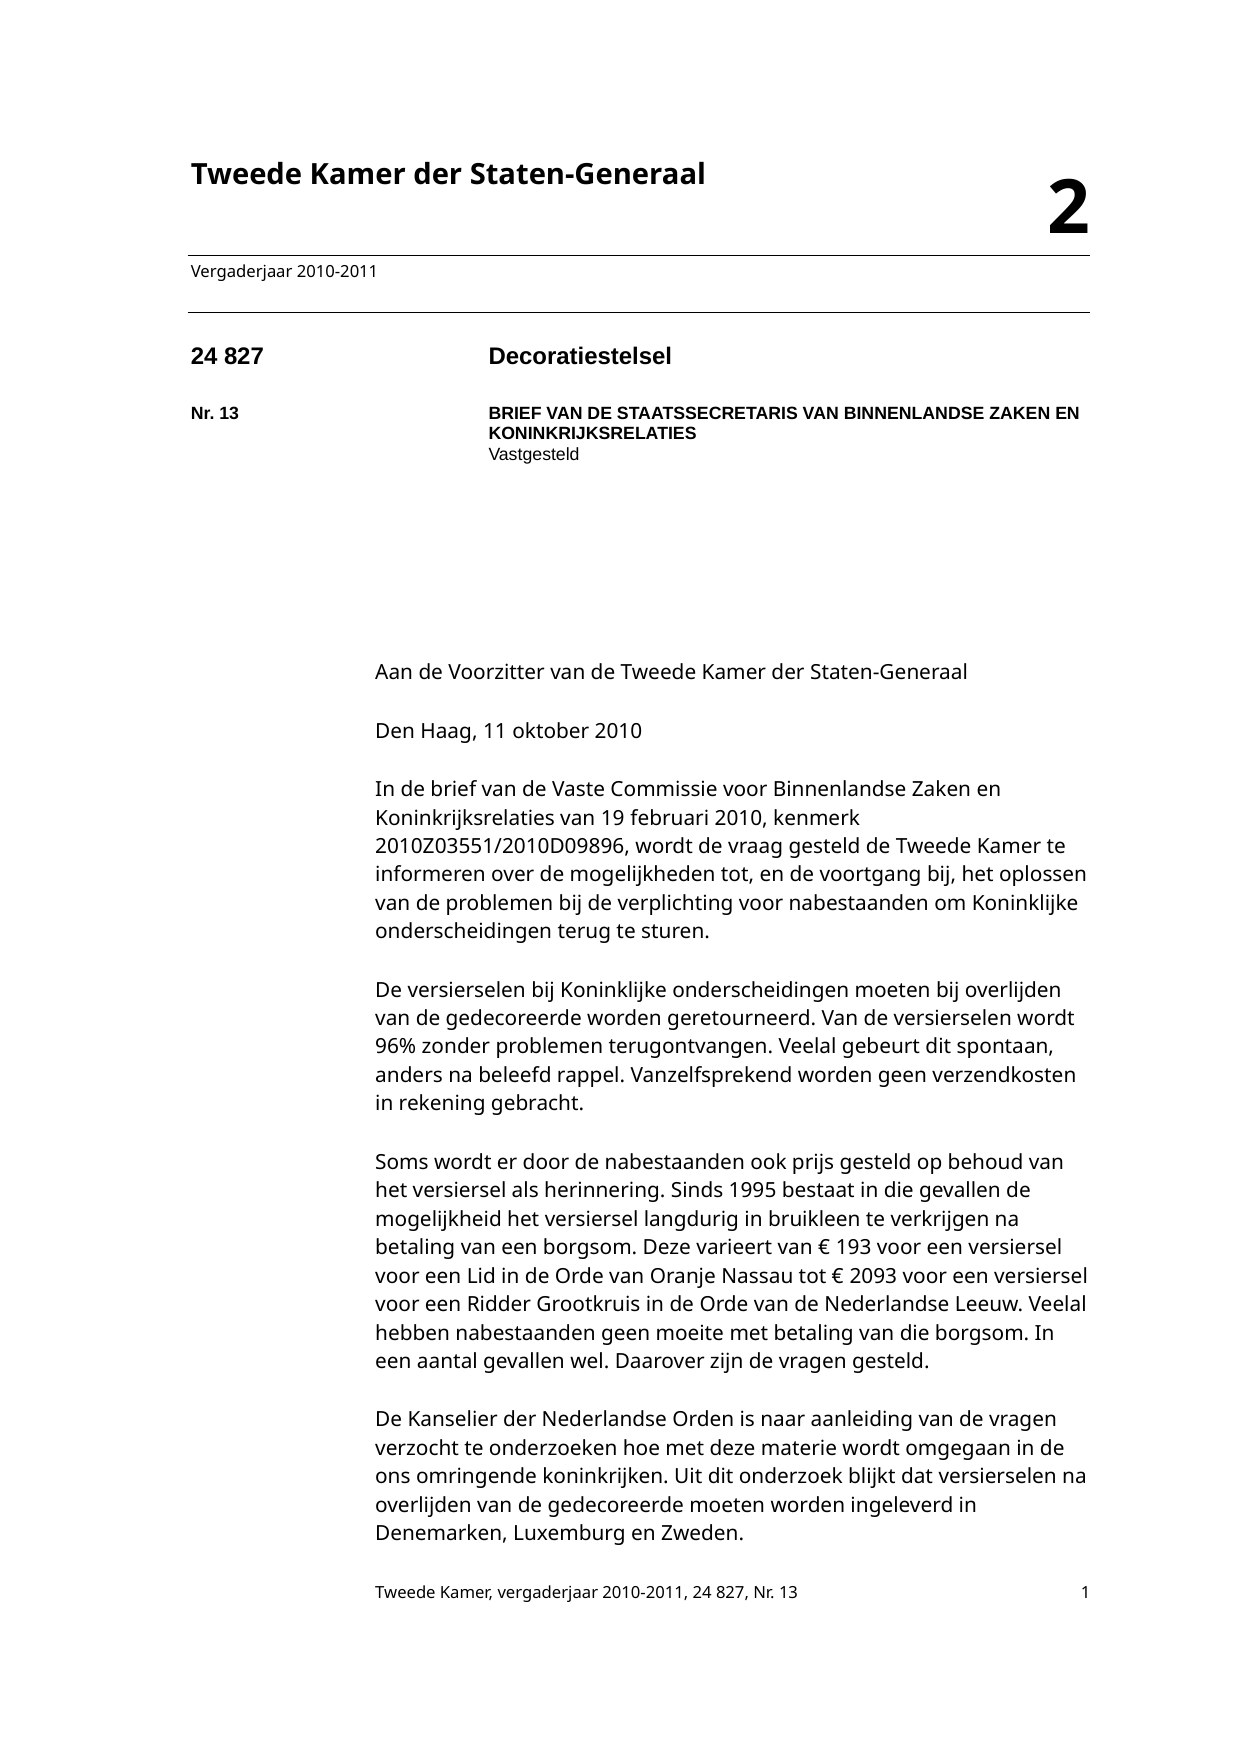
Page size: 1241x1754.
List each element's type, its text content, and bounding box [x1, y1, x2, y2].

table_cell [485, 256, 1090, 312]
table_cell 24 827 [188, 339, 485, 399]
table_header Tweede Kamer der Staten-Generaal [188, 150, 909, 255]
table_header 2 [910, 150, 1090, 255]
table_cell [188, 313, 485, 339]
text Aan de Voorzitter van de Tweede Kamer der Staten-Generaal [375, 657, 1090, 686]
text Soms wordt er door de nabestaanden ook prijs gesteld op behoud van het versiersel als herinnering. Sinds 1995 bestaat in die gevallen de mogelijkheid het versiersel langdurig in bruikleen te verkrijgen na betaling van een borgsom. Deze varieert van € 193 voor een versiersel voor een Lid in de Orde van Oranje Nassau tot € 2093 voor een versiersel voor een Ridder Grootkruis in de Orde van de Nederlandse Leeuw. Veelal hebben nabestaanden geen moeite met betaling van die borgsom. In een aantal gevallen wel. Daarover zijn de vragen gesteld. [375, 1147, 1090, 1374]
text De Kanselier der Nederlandse Orden is naar aanleiding van de vragen verzocht te onderzoeken hoe met deze materie wordt omgegaan in de ons omringende koninkrijken. Uit dit onderzoek blijkt dat versierselen na overlijden van de gedecoreerde moeten worden ingeleverd in Denemarken, Luxemburg en Zweden. [375, 1404, 1090, 1547]
table_cell Decoratiestelsel [485, 339, 1090, 399]
table_cell [485, 313, 1090, 339]
text De versierselen bij Koninklijke onderscheidingen moeten bij overlijden van de gedecoreerde worden geretourneerd. Van de versierselen wordt 96% zonder problemen terugontvangen. Veelal gebeurt dit spontaan, anders na beleefd rappel. Vanzelfsprekend worden geen verzendkosten in rekening gebracht. [375, 975, 1090, 1117]
text Den Haag, 11 oktober 2010 [375, 716, 1090, 744]
table_cell BRIEF VAN DE STAATSSECRETARIS VAN BINNENLANDSE ZAKEN EN KONINKRIJKSRELATIES Vastgesteld [485, 399, 1090, 539]
table_cell Nr. 13 [188, 399, 485, 539]
text In de brief van de Vaste Commissie voor Binnenlandse Zaken en Koninkrijksrelaties van 19 februari 2010, kenmerk 2010Z03551/2010D09896, wordt de vraag gesteld de Tweede Kamer te informeren over de mogelijkheden tot, en de voortgang bij, het oplossen van de problemen bij de verplichting voor nabestaanden om Koninklijke onderscheidingen terug te sturen. [375, 774, 1090, 945]
table_cell Vergaderjaar 2010-2011 [188, 256, 485, 312]
